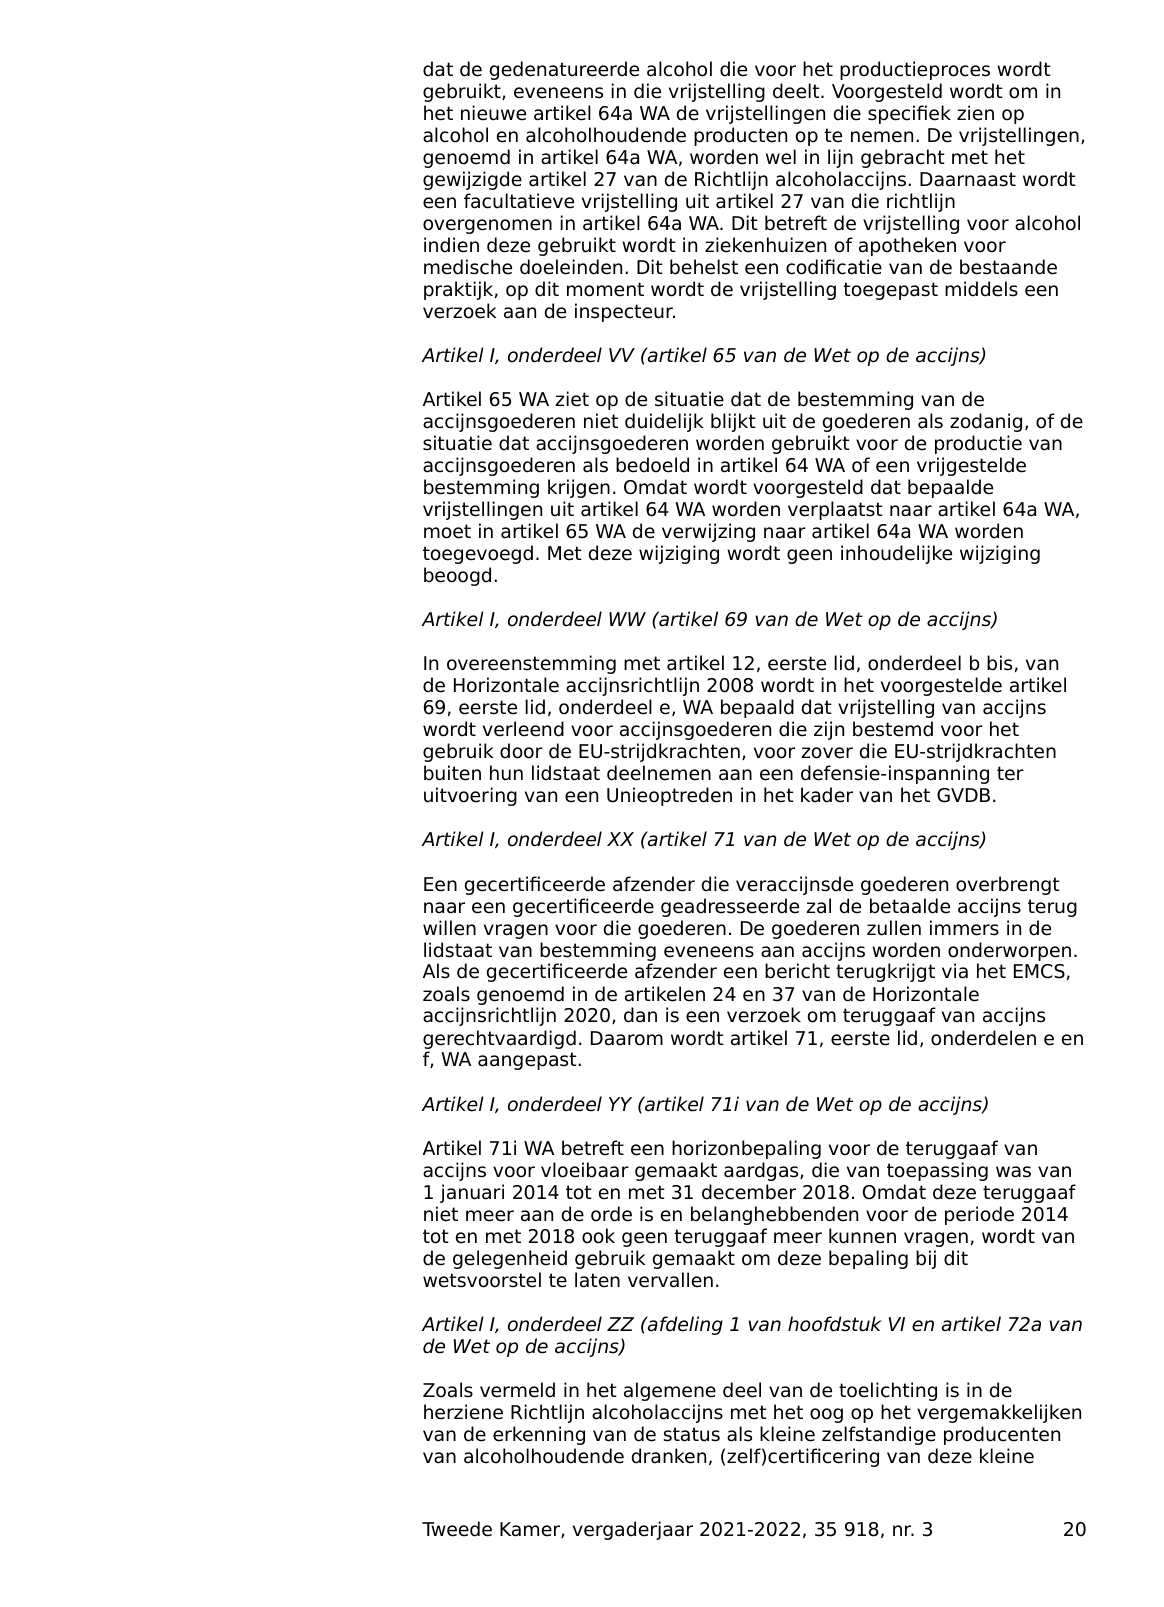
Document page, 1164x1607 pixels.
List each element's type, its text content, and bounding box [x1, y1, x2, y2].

subtitle Artikel I, onderdeel WW (artikel 69 van de Wet op de accijns) [422, 609, 1087, 631]
subtitle Artikel I, onderdeel ZZ (afdeling 1 van hoofdstuk VI en artikel 72a van de Wet op de accijns) [422, 1314, 1087, 1358]
subtitle Artikel I, onderdeel YY (artikel 71i van de Wet op de accijns) [422, 1093, 1087, 1116]
text Een gecertificeerde afzender die veraccijnsde goederen overbrengt naar een gecertificeerde geadresseerde zal de betaalde accijns terug willen vragen voor die goederen. De goederen zullen immers in de lidstaat van bestemming eveneens aan accijns worden onderworpen. Als de gecertificeerde afzender een bericht terugkrijgt via het EMCS, zoals genoemd in de artikelen 24 en 37 van de Horizontale accijnsrichtlijn 2020, dan is een verzoek om teruggaaf van accijns gerechtvaardigd. Daarom wordt artikel 71, eerste lid, onderdelen e en f, WA aangepast. [422, 873, 1087, 1071]
subtitle Artikel I, onderdeel XX (artikel 71 van de Wet op de accijns) [422, 829, 1087, 851]
subtitle Artikel I, onderdeel VV (artikel 65 van de Wet op de accijns) [422, 345, 1087, 367]
text In overeenstemming met artikel 12, eerste lid, onderdeel b bis, van de Horizontale accijnsrichtlijn 2008 wordt in het voorgestelde artikel 69, eerste lid, onderdeel e, WA bepaald dat vrijstelling van accijns wordt verleend voor accijnsgoederen die zijn bestemd voor het gebruik door de EU-strijdkrachten, voor zover die EU-strijdkrachten buiten hun lidstaat deelnemen aan een defensie-inspanning ter uitvoering van een Unieoptreden in het kader van het GVDB. [422, 653, 1087, 807]
text Artikel 71i WA betreft een horizonbepaling voor de teruggaaf van accijns voor vloeibaar gemaakt aardgas, die van toepassing was van 1 januari 2014 tot en met 31 december 2018. Omdat deze teruggaaf niet meer aan de orde is en belanghebbenden voor de periode 2014 tot en met 2018 ook geen teruggaaf meer kunnen vragen, wordt van de gelegenheid gebruik gemaakt om deze bepaling bij dit wetsvoorstel te laten vervallen. [422, 1138, 1087, 1292]
text Zoals vermeld in het algemene deel van de toelichting is in de herziene Richtlijn alcoholaccijns met het oog op het vergemakkelijken van de erkenning van de status als kleine zelfstandige producenten van alcoholhoudende dranken, (zelf)certificering van deze kleine [422, 1380, 1087, 1468]
text dat de gedenatureerde alcohol die voor het productieproces wordt gebruikt, eveneens in die vrijstelling deelt. Voorgesteld wordt om in het nieuwe artikel 64a WA de vrijstellingen die specifiek zien op alcohol en alcoholhoudende producten op te nemen. De vrijstellingen, genoemd in artikel 64a WA, worden wel in lijn gebracht met het gewijzigde artikel 27 van de Richtlijn alcoholaccijns. Daarnaast wordt een facultatieve vrijstelling uit artikel 27 van die richtlijn overgenomen in artikel 64a WA. Dit betreft de vrijstelling voor alcohol indien deze gebruikt wordt in ziekenhuizen of apotheken voor medische doeleinden. Dit behelst een codificatie van de bestaande praktijk, op dit moment wordt de vrijstelling toegepast middels een verzoek aan de inspecteur. [422, 59, 1087, 323]
text Artikel 65 WA ziet op de situatie dat de bestemming van de accijnsgoederen niet duidelijk blijkt uit de goederen als zodanig, of de situatie dat accijnsgoederen worden gebruikt voor de productie van accijnsgoederen als bedoeld in artikel 64 WA of een vrijgestelde bestemming krijgen. Omdat wordt voorgesteld dat bepaalde vrijstellingen uit artikel 64 WA worden verplaatst naar artikel 64a WA, moet in artikel 65 WA de verwijzing naar artikel 64a WA worden toegevoegd. Met deze wijziging wordt geen inhoudelijke wijziging beoogd. [422, 389, 1087, 587]
